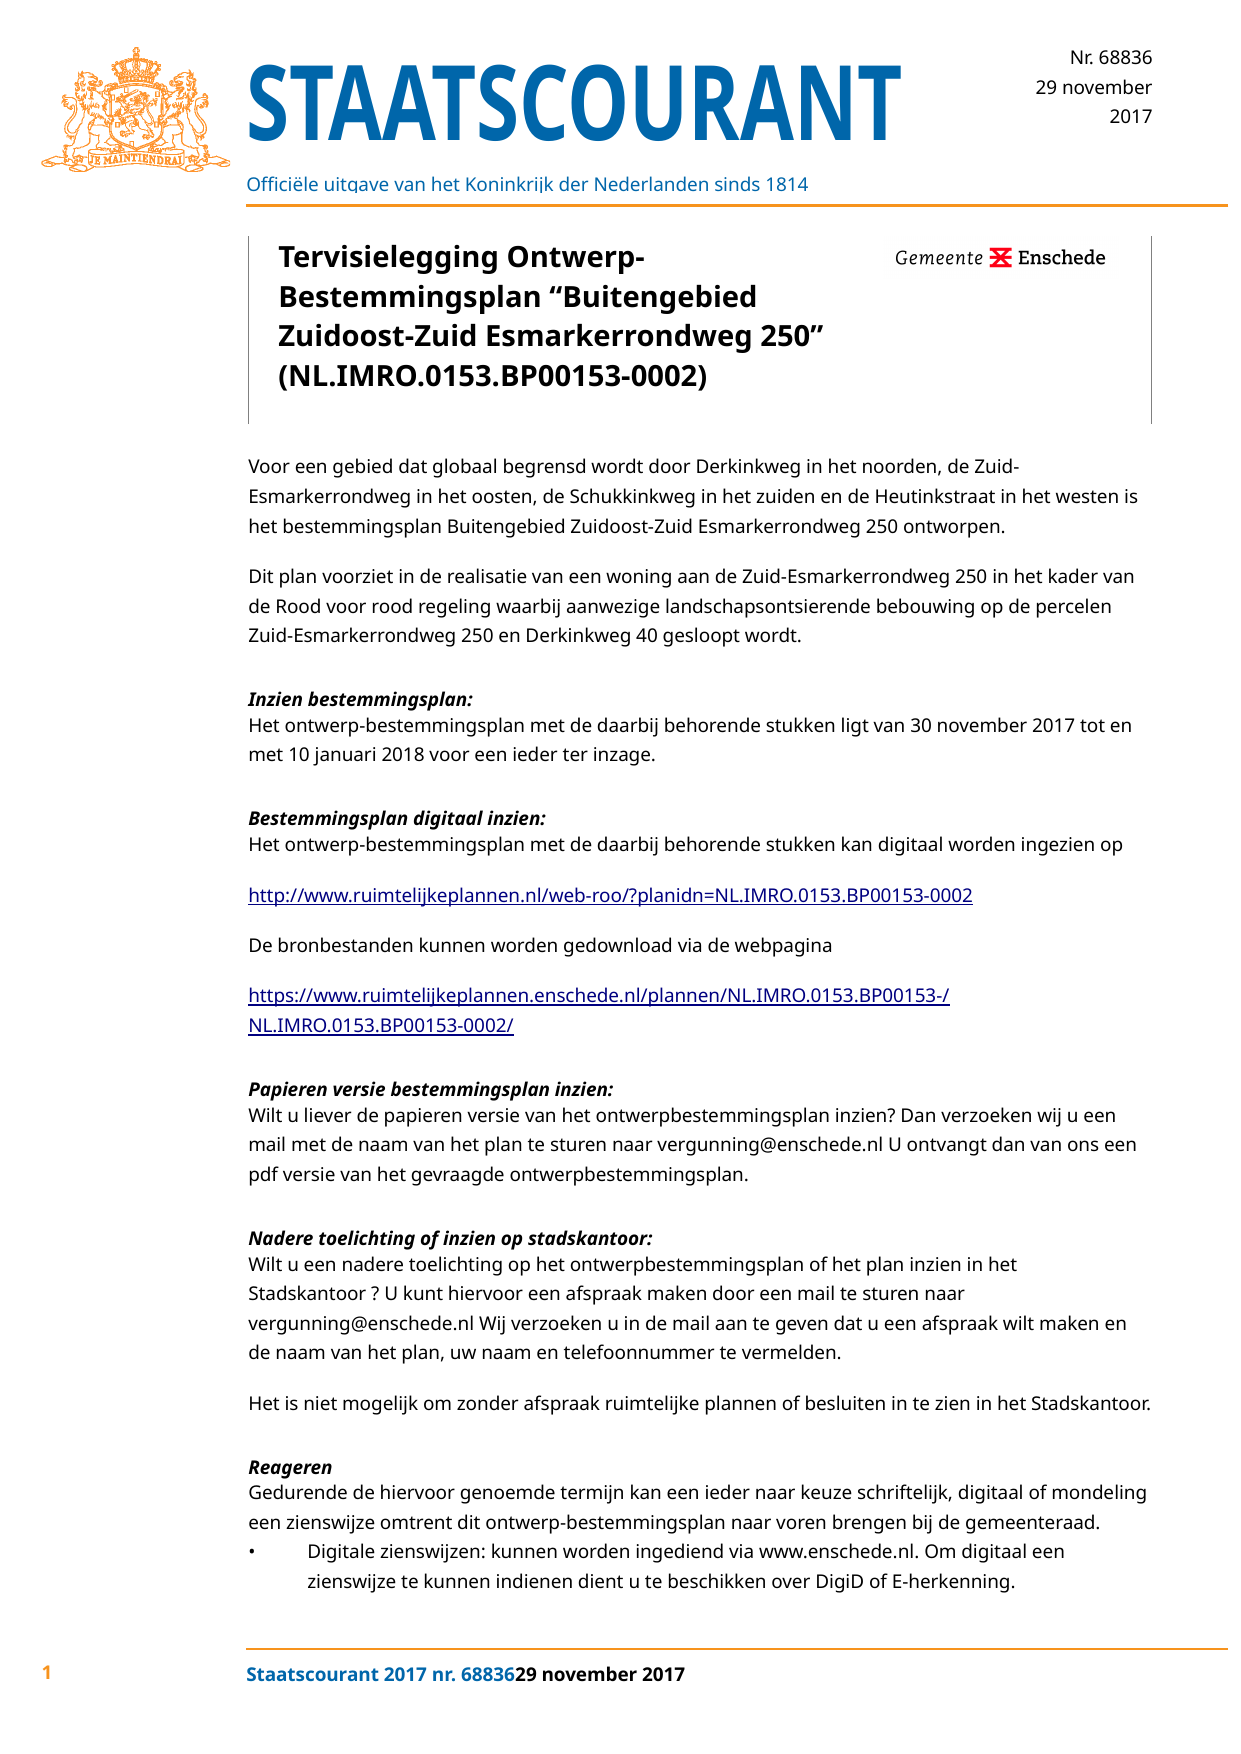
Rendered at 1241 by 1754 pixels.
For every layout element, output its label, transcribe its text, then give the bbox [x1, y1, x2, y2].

text Reageren [248, 1454, 1152, 1479]
text Dit plan voorziet in de realisatie van een woning aan de Zuid-Esmarkerrondweg 250 in het kader van de Rood voor rood regeling waarbij aanwezige landschapsontsierende bebouwing op de percelen Zuid-Esmarkerrondweg 250 en Derkinkweg 40 gesloopt wordt. [248, 563, 1152, 648]
text Het is niet mogelijk om zonder afspraak ruimtelijke plannen of besluiten in te zien in het Stadskantoor. [248, 1390, 1152, 1416]
text Het ontwerp-bestemmingsplan met de daarbij behorende stukken kan digitaal worden ingezien op [248, 831, 1152, 857]
text Bestemmingsplan digitaal inzien: [248, 806, 1152, 831]
text Wilt u liever de papieren versie van het ontwerpbestemmingsplan inzien? Dan verzoeken wij u een mail met de naam van het plan te sturen naar vergunning@enschede.nl U ontvangt dan van ons een pdf versie van het gevraagde ontwerpbestemmingsplan. [248, 1102, 1152, 1187]
text Inzien bestemmingsplan: [248, 686, 1152, 712]
table_header [850, 236, 1151, 424]
picture [882, 236, 1119, 279]
table_header Tervisielegging Ontwerp-Bestemmingsplan “Buitengebied Zuidoost-Zuid Esmarkerrondweg 250” (NL.IMRO.0153.BP00153-0002) [249, 236, 850, 424]
text https://www.ruimtelijkeplannen.enschede.nl/plannen/NL.IMRO.0153.BP00153-/NL.IMRO.0153.BP00153-0002/ [248, 983, 1152, 1038]
text Gedurende de hiervoor genoemde termijn kan een ieder naar keuze schriftelijk, digitaal of mondeling een zienswijze omtrent dit ontwerp-bestemmingsplan naar voren brengen bij de gemeenteraad. [248, 1479, 1152, 1535]
list Digitale zienswijzen: kunnen worden ingediend via www.enschede.nl. Om digitaal een zienswijze te kunnen indienen dient u te beschikken over DigiD of E-herkenning. [248, 1539, 1152, 1594]
text http://www.ruimtelijkeplannen.nl/web-roo/?planidn=NL.IMRO.0153.BP00153-0002 [248, 882, 1152, 907]
text Wilt u een nadere toelichting op het ontwerpbestemmingsplan of het plan inzien in het Stadskantoor ? U kunt hiervoor een afspraak maken door een mail te sturen naar vergunning@enschede.nl Wij verzoeken u in de mail aan te geven dat u een afspraak wilt maken en de naam van het plan, uw naam en telefoonnummer te vermelden. [248, 1251, 1152, 1365]
text De bronbestanden kunnen worden gedownload via de webpagina [248, 932, 1152, 958]
text Het ontwerp-bestemmingsplan met de daarbij behorende stukken ligt van 30 november 2017 tot en met 10 januari 2018 voor een ieder ter inzage. [248, 712, 1152, 767]
text Voor een gebied dat globaal begrensd wordt door Derkinkweg in het noorden, de Zuid-Esmarkerrondweg in het oosten, de Schukkinkweg in het zuiden en de Heutinkstraat in het westen is het bestemmingsplan Buitengebied Zuidoost-Zuid Esmarkerrondweg 250 ontworpen. [248, 454, 1152, 538]
picture [41, 47, 231, 172]
text Papieren versie bestemmingsplan inzien: [248, 1076, 1152, 1102]
text Nadere toelichting of inzien op stadskantoor: [248, 1225, 1152, 1251]
